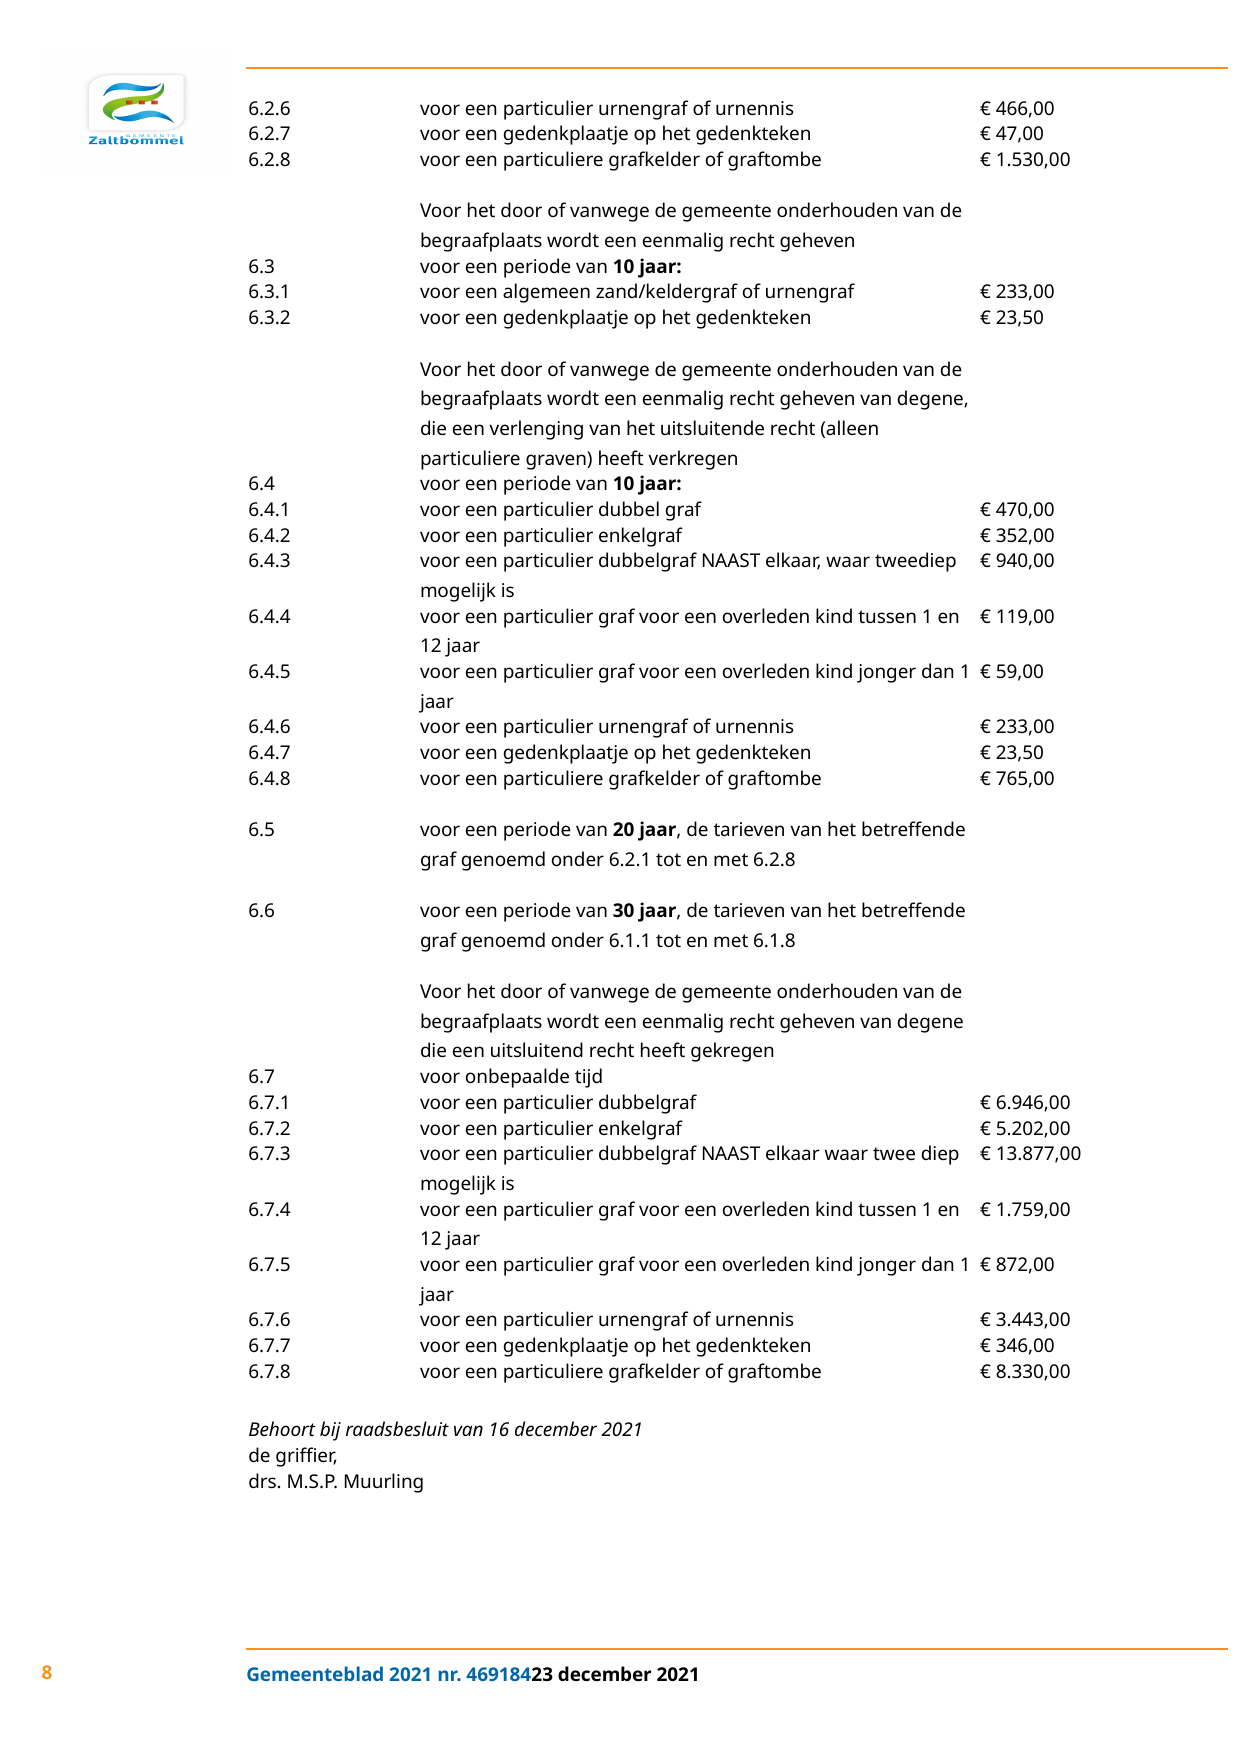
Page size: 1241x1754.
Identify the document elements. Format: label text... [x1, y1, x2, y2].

table_cell [980, 172, 1152, 198]
table_cell 6.2.7 [248, 121, 420, 146]
text de griffier, [248, 1442, 1152, 1468]
table_cell voor een particulier dubbelgraf [420, 1089, 980, 1115]
table_cell [980, 898, 1152, 953]
table_cell voor een particulier urnengraf of urnennis [420, 1307, 980, 1332]
table_cell voor een gedenkplaatje op het gedenkteken [420, 305, 980, 330]
table_cell Voor het door of vanwege de gemeente onderhouden van de begraafplaats wordt een eenmalig recht geheven [420, 198, 980, 253]
table_cell € 233,00 [980, 714, 1152, 739]
table_cell [980, 1064, 1152, 1089]
table_cell 6.5 [248, 816, 420, 872]
table_cell voor een particulier urnengraf of urnennis [420, 714, 980, 739]
table_cell 6.3.2 [248, 305, 420, 330]
table_cell € 47,00 [980, 121, 1152, 146]
table_cell € 1.759,00 [980, 1196, 1152, 1251]
table_cell 6.7.7 [248, 1332, 420, 1358]
table_cell [980, 330, 1152, 356]
table_cell voor een periode van 20 jaar, de tarieven van het betreffende graf genoemd onder 6.2.1 tot en met 6.2.8 [420, 816, 980, 872]
table_cell voor een particulier graf voor een overleden kind tussen 1 en 12 jaar [420, 603, 980, 658]
picture [41, 47, 231, 172]
table_cell € 5.202,00 [980, 1115, 1152, 1141]
table_cell voor een particulier dubbelgraf NAAST elkaar, waar tweediep mogelijk is [420, 548, 980, 603]
table_cell [980, 791, 1152, 816]
table_cell 6.4 [248, 470, 420, 496]
table_cell 6.4.5 [248, 658, 420, 713]
table_cell [420, 953, 980, 978]
table_cell [248, 330, 420, 356]
table_cell 6.7.8 [248, 1358, 420, 1384]
table_cell € 59,00 [980, 658, 1152, 713]
table_cell [248, 791, 420, 816]
table_cell 6.6 [248, 898, 420, 953]
table_cell [420, 172, 980, 198]
table_cell 6.4.4 [248, 603, 420, 658]
table_cell [980, 470, 1152, 496]
table_cell [980, 356, 1152, 470]
table_cell voor een particulier graf voor een overleden kind jonger dan 1 jaar [420, 1251, 980, 1307]
table_cell 6.7.6 [248, 1307, 420, 1332]
table_cell € 8.330,00 [980, 1358, 1152, 1384]
table_cell [248, 953, 420, 978]
text Behoort bij raadsbesluit van 16 december 2021 [248, 1417, 1152, 1442]
table_cell 6.2.6 [248, 95, 420, 121]
table_cell Voor het door of vanwege de gemeente onderhouden van de begraafplaats wordt een eenmalig recht geheven van degene die een uitsluitend recht heeft gekregen [420, 979, 980, 1063]
table_cell voor een gedenkplaatje op het gedenkteken [420, 1332, 980, 1358]
table_cell € 470,00 [980, 496, 1152, 522]
table_cell 6.3 [248, 253, 420, 279]
table_cell € 23,50 [980, 305, 1152, 330]
table_cell voor onbepaalde tijd [420, 1064, 980, 1089]
table_cell 6.7 [248, 1064, 420, 1089]
table_cell Voor het door of vanwege de gemeente onderhouden van de begraafplaats wordt een eenmalig recht geheven van degene, die een verlenging van het uitsluitende recht (alleen particuliere graven) heeft verkregen [420, 356, 980, 470]
table_cell 6.7.5 [248, 1251, 420, 1307]
table_cell [420, 791, 980, 816]
table_cell € 3.443,00 [980, 1307, 1152, 1332]
table_cell voor een particuliere grafkelder of graftombe [420, 765, 980, 791]
table_cell 6.4.1 [248, 496, 420, 522]
table_cell 6.7.1 [248, 1089, 420, 1115]
table_cell voor een particulier dubbelgraf NAAST elkaar waar twee diep mogelijk is [420, 1141, 980, 1196]
table_cell [248, 979, 420, 1063]
table_cell voor een periode van 10 jaar: [420, 253, 980, 279]
table_cell € 872,00 [980, 1251, 1152, 1307]
table_cell 6.7.4 [248, 1196, 420, 1251]
table_cell 6.4.3 [248, 548, 420, 603]
table_cell € 23,50 [980, 739, 1152, 765]
table_cell voor een periode van 10 jaar: [420, 470, 980, 496]
table_cell voor een particulier urnengraf of urnennis [420, 95, 980, 121]
table_cell [980, 953, 1152, 978]
table_cell 6.7.2 [248, 1115, 420, 1141]
table_cell [420, 330, 980, 356]
table_cell [248, 872, 420, 897]
table_cell [980, 253, 1152, 279]
table_cell [980, 198, 1152, 253]
table_cell [980, 979, 1152, 1063]
table_cell 6.2.8 [248, 146, 420, 172]
table_cell 6.3.1 [248, 279, 420, 304]
table_cell [248, 356, 420, 470]
table_cell voor een particulier graf voor een overleden kind jonger dan 1 jaar [420, 658, 980, 713]
table_cell € 13.877,00 [980, 1141, 1152, 1196]
table_cell voor een particuliere grafkelder of graftombe [420, 1358, 980, 1384]
table_cell 6.7.3 [248, 1141, 420, 1196]
table_cell voor een algemeen zand/keldergraf of urnengraf [420, 279, 980, 304]
table_cell 6.4.7 [248, 739, 420, 765]
table_cell [980, 872, 1152, 897]
table_cell voor een gedenkplaatje op het gedenkteken [420, 739, 980, 765]
table_cell voor een particulier enkelgraf [420, 1115, 980, 1141]
table_cell voor een periode van 30 jaar, de tarieven van het betreffende graf genoemd onder 6.1.1 tot en met 6.1.8 [420, 898, 980, 953]
table_cell voor een particulier enkelgraf [420, 522, 980, 548]
table_cell € 352,00 [980, 522, 1152, 548]
table_cell 6.4.8 [248, 765, 420, 791]
table_cell € 1.530,00 [980, 146, 1152, 172]
table_cell € 119,00 [980, 603, 1152, 658]
table_cell € 765,00 [980, 765, 1152, 791]
table_cell voor een particulier graf voor een overleden kind tussen 1 en 12 jaar [420, 1196, 980, 1251]
table_cell € 233,00 [980, 279, 1152, 304]
table_cell voor een particulier dubbel graf [420, 496, 980, 522]
table_cell € 940,00 [980, 548, 1152, 603]
table_cell voor een gedenkplaatje op het gedenkteken [420, 121, 980, 146]
table_cell [248, 198, 420, 253]
table_cell € 346,00 [980, 1332, 1152, 1358]
text drs. M.S.P. Muurling [248, 1468, 1152, 1494]
table_cell [420, 872, 980, 897]
table_cell 6.4.6 [248, 714, 420, 739]
table_cell € 466,00 [980, 95, 1152, 121]
table_cell 6.4.2 [248, 522, 420, 548]
table_cell [248, 172, 420, 198]
table_cell voor een particuliere grafkelder of graftombe [420, 146, 980, 172]
table_cell € 6.946,00 [980, 1089, 1152, 1115]
table_cell [980, 816, 1152, 872]
